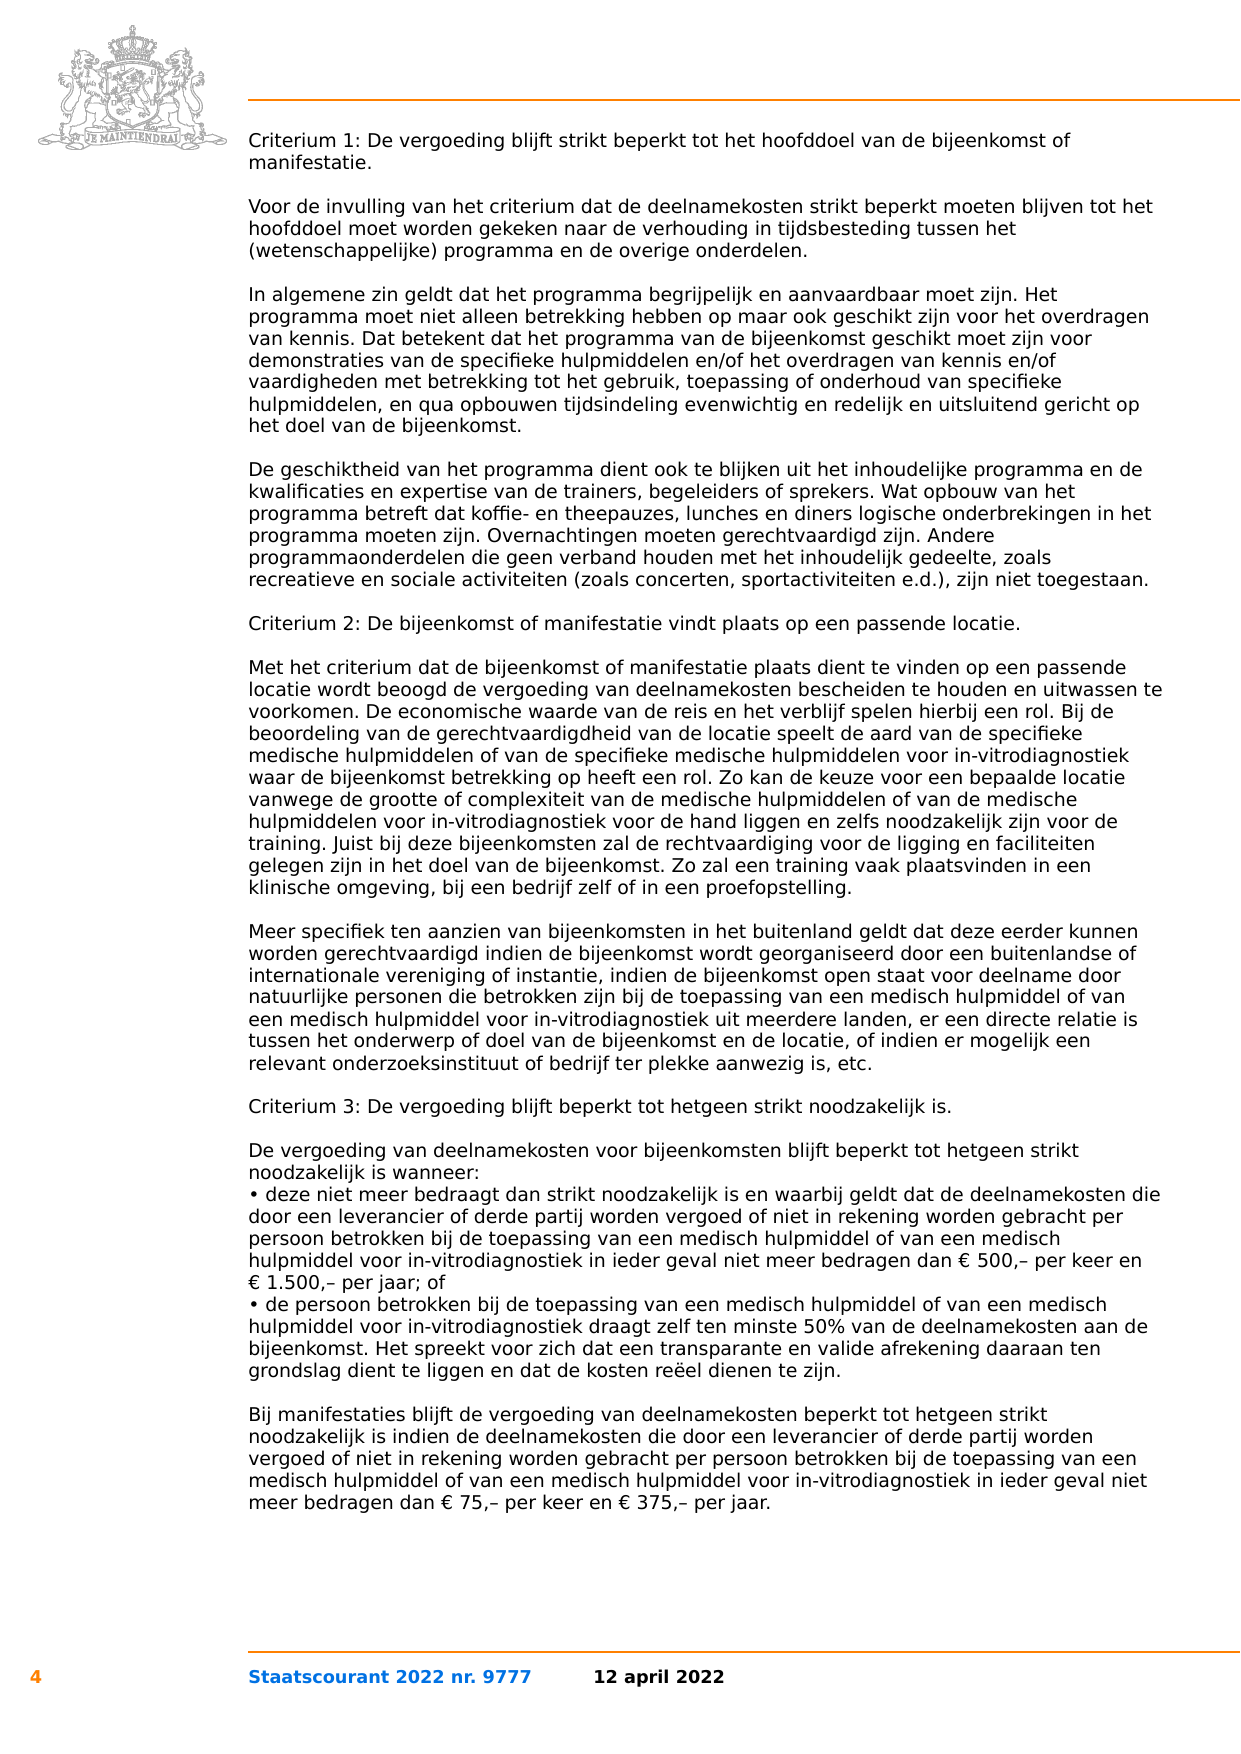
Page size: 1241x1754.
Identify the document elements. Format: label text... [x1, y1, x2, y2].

text Met het criterium dat de bijeenkomst of manifestatie plaats dient te vinden op een passende locatie wordt beoogd de vergoeding van deelnamekosten bescheiden te houden en uitwassen te voorkomen. De economische waarde van de reis en het verblijf spelen hierbij een rol. Bij de beoordeling van de gerechtvaardigdheid van de locatie speelt de aard van de specifieke medische hulpmiddelen of van de specifieke medische hulpmiddelen voor in-vitrodiagnostiek waar de bijeenkomst betrekking op heeft een rol. Zo kan de keuze voor een bepaalde locatie vanwege de grootte of complexiteit van de medische hulpmiddelen of van de medische hulpmiddelen voor in-vitrodiagnostiek voor de hand liggen en zelfs noodzakelijk zijn voor de training. Juist bij deze bijeenkomsten zal de rechtvaardiging voor de ligging en faciliteiten gelegen zijn in het doel van de bijeenkomst. Zo zal een training vaak plaatsvinden in een klinische omgeving, bij een bedrijf zelf of in een proefopstelling. [248, 657, 1163, 899]
text De vergoeding van deelnamekosten voor bijeenkomsten blijft beperkt tot hetgeen strikt noodzakelijk is wanneer: [248, 1140, 1163, 1184]
text Bij manifestaties blijft de vergoeding van deelnamekosten beperkt tot hetgeen strikt noodzakelijk is indien de deelnamekosten die door een leverancier of derde partij worden vergoed of niet in rekening worden gebracht per persoon betrokken bij de toepassing van een medisch hulpmiddel of van een medisch hulpmiddel voor in-vitrodiagnostiek in ieder geval niet meer bedragen dan € 75,– per keer en € 375,– per jaar. [248, 1404, 1163, 1514]
text In algemene zin geldt dat het programma begrijpelijk en aanvaardbaar moet zijn. Het programma moet niet alleen betrekking hebben op maar ook geschikt zijn voor het overdragen van kennis. Dat betekent dat het programma van de bijeenkomst geschikt moet zijn voor demonstraties van de specifieke hulpmiddelen en/of het overdragen van kennis en/of vaardigheden met betrekking tot het gebruik, toepassing of onderhoud van specifieke hulpmiddelen, en qua opbouwen tijdsindeling evenwichtig en redelijk en uitsluitend gericht op het doel van de bijeenkomst. [248, 283, 1163, 437]
picture [38, 25, 227, 150]
text De geschiktheid van het programma dient ook te blijken uit het inhoudelijke programma en de kwalificaties en expertise van de trainers, begeleiders of sprekers. Wat opbouw van het programma betreft dat koffie- en theepauzes, lunches en diners logische onderbrekingen in het programma moeten zijn. Overnachtingen moeten gerechtvaardigd zijn. Andere programmaonderdelen die geen verband houden met het inhoudelijk gedeelte, zoals recreatieve en sociale activiteiten (zoals concerten, sportactiviteiten e.d.), zijn niet toegestaan. [248, 459, 1163, 591]
text • de persoon betrokken bij de toepassing van een medisch hulpmiddel of van een medisch hulpmiddel voor in-vitrodiagnostiek draagt zelf ten minste 50% van de deelnamekosten aan de bijeenkomst. Het spreekt voor zich dat een transparante en valide afrekening daaraan ten grondslag dient te liggen en dat de kosten reëel dienen te zijn. [248, 1294, 1163, 1382]
text Meer specifiek ten aanzien van bijeenkomsten in het buitenland geldt dat deze eerder kunnen worden gerechtvaardigd indien de bijeenkomst wordt georganiseerd door een buitenlandse of internationale vereniging of instantie, indien de bijeenkomst open staat voor deelname door natuurlijke personen die betrokken zijn bij de toepassing van een medisch hulpmiddel of van een medisch hulpmiddel voor in-vitrodiagnostiek uit meerdere landen, er een directe relatie is tussen het onderwerp of doel van de bijeenkomst en de locatie, of indien er mogelijk een relevant onderzoeksinstituut of bedrijf ter plekke aanwezig is, etc. [248, 921, 1163, 1074]
subtitle Criterium 1: De vergoeding blijft strikt beperkt tot het hoofddoel van de bijeenkomst of manifestatie. [248, 130, 1163, 174]
subtitle Criterium 3: De vergoeding blijft beperkt tot hetgeen strikt noodzakelijk is. [248, 1096, 1163, 1118]
text • deze niet meer bedraagt dan strikt noodzakelijk is en waarbij geldt dat de deelnamekosten die door een leverancier of derde partij worden vergoed of niet in rekening worden gebracht per persoon betrokken bij de toepassing van een medisch hulpmiddel of van een medisch hulpmiddel voor in-vitrodiagnostiek in ieder geval niet meer bedragen dan € 500,– per keer en € 1.500,– per jaar; of [248, 1184, 1163, 1294]
subtitle Criterium 2: De bijeenkomst of manifestatie vindt plaats op een passende locatie. [248, 613, 1163, 635]
text Voor de invulling van het criterium dat de deelnamekosten strikt beperkt moeten blijven tot het hoofddoel moet worden gekeken naar de verhouding in tijdsbesteding tussen het (wetenschappelijke) programma en de overige onderdelen. [248, 196, 1163, 262]
